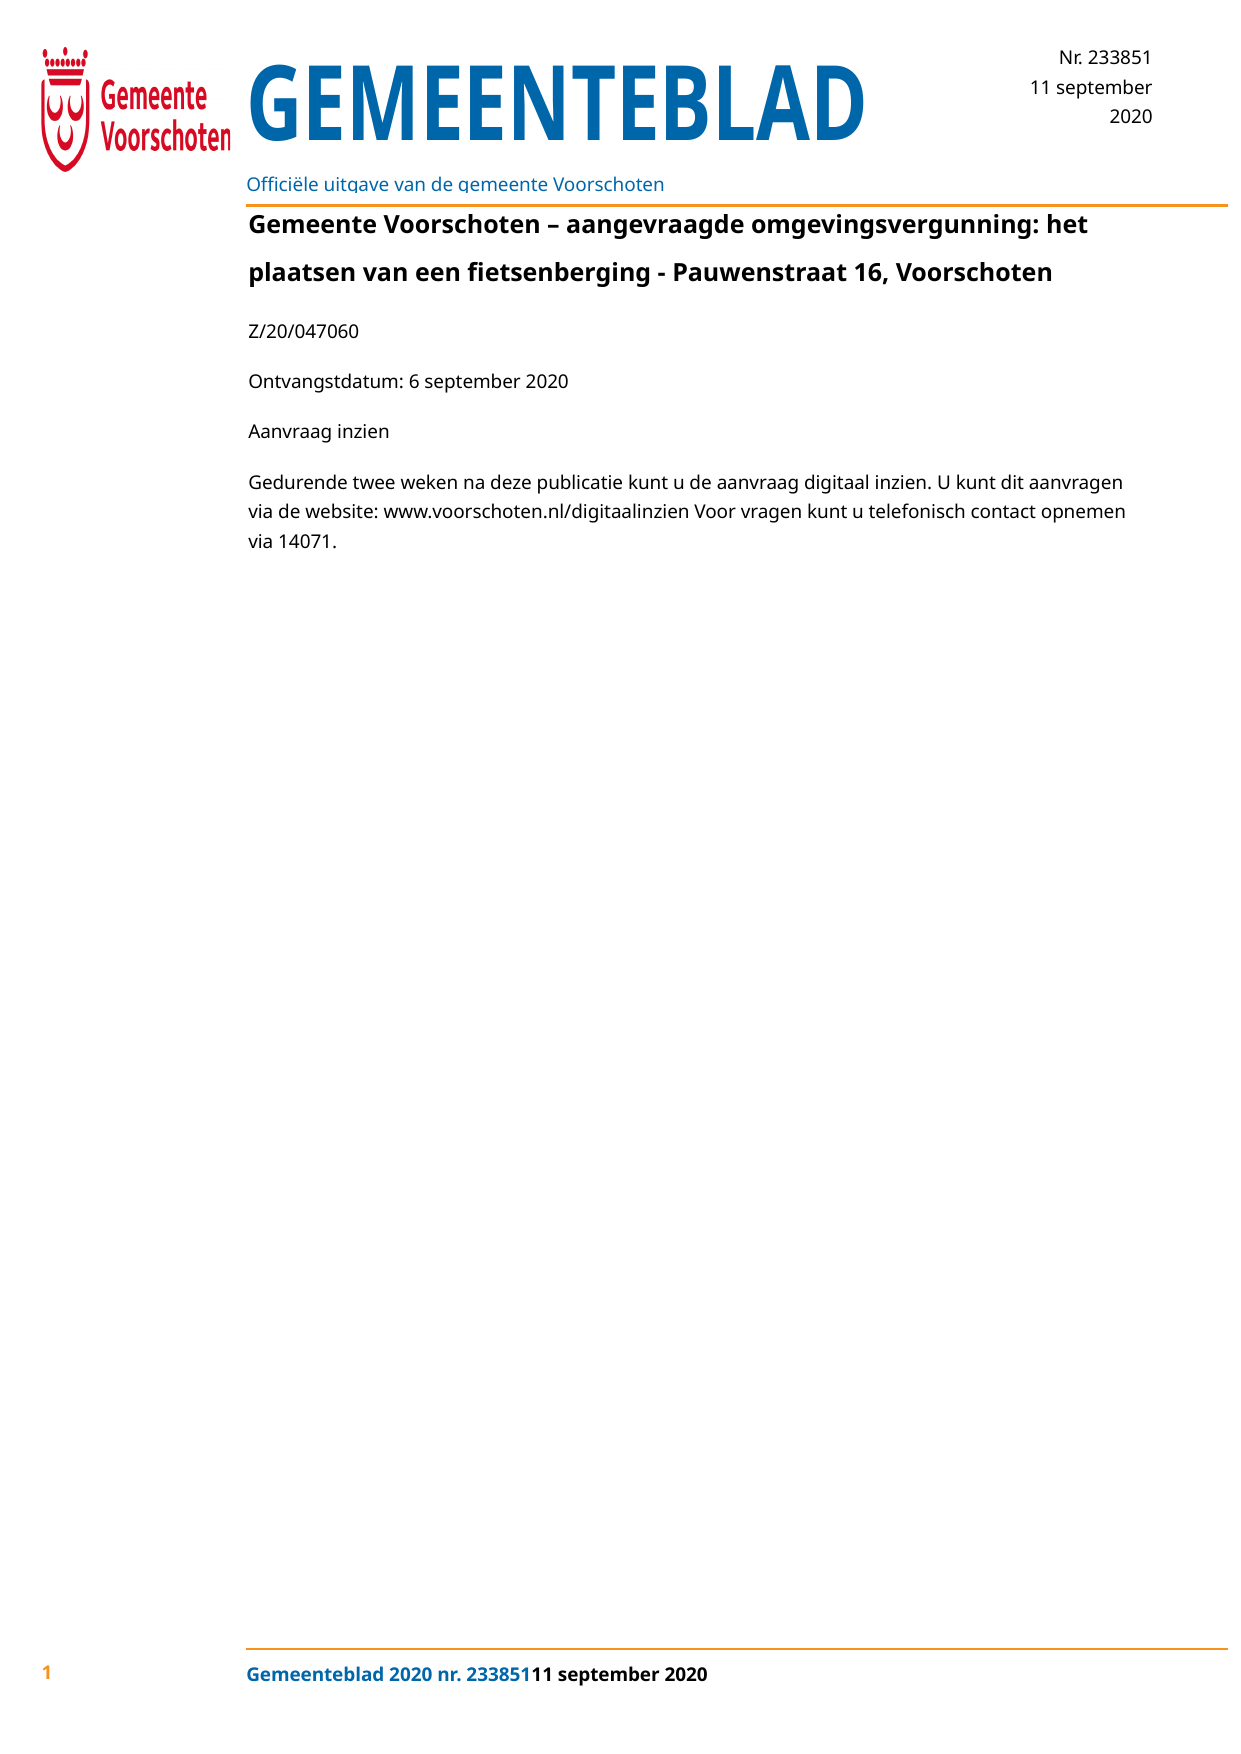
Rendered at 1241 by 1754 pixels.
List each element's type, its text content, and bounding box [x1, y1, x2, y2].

text Gemeente Voorschoten – aangevraagde omgevingsvergunning: het plaatsen van een fietsenberging - Pauwenstraat 16, Voorschoten [248, 207, 1152, 288]
picture [41, 47, 231, 172]
text Ontvangstdatum: 6 september 2020 [248, 368, 1152, 394]
text Aanvraag inzien [248, 419, 1152, 444]
text Gedurende twee weken na deze publicatie kunt u de aanvraag digitaal inzien. U kunt dit aanvragen via de website: www.voorschoten.nl/digitaalinzien Voor vragen kunt u telefonisch contact opnemen via 14071. [248, 469, 1152, 554]
text Z/20/047060 [248, 318, 1152, 344]
